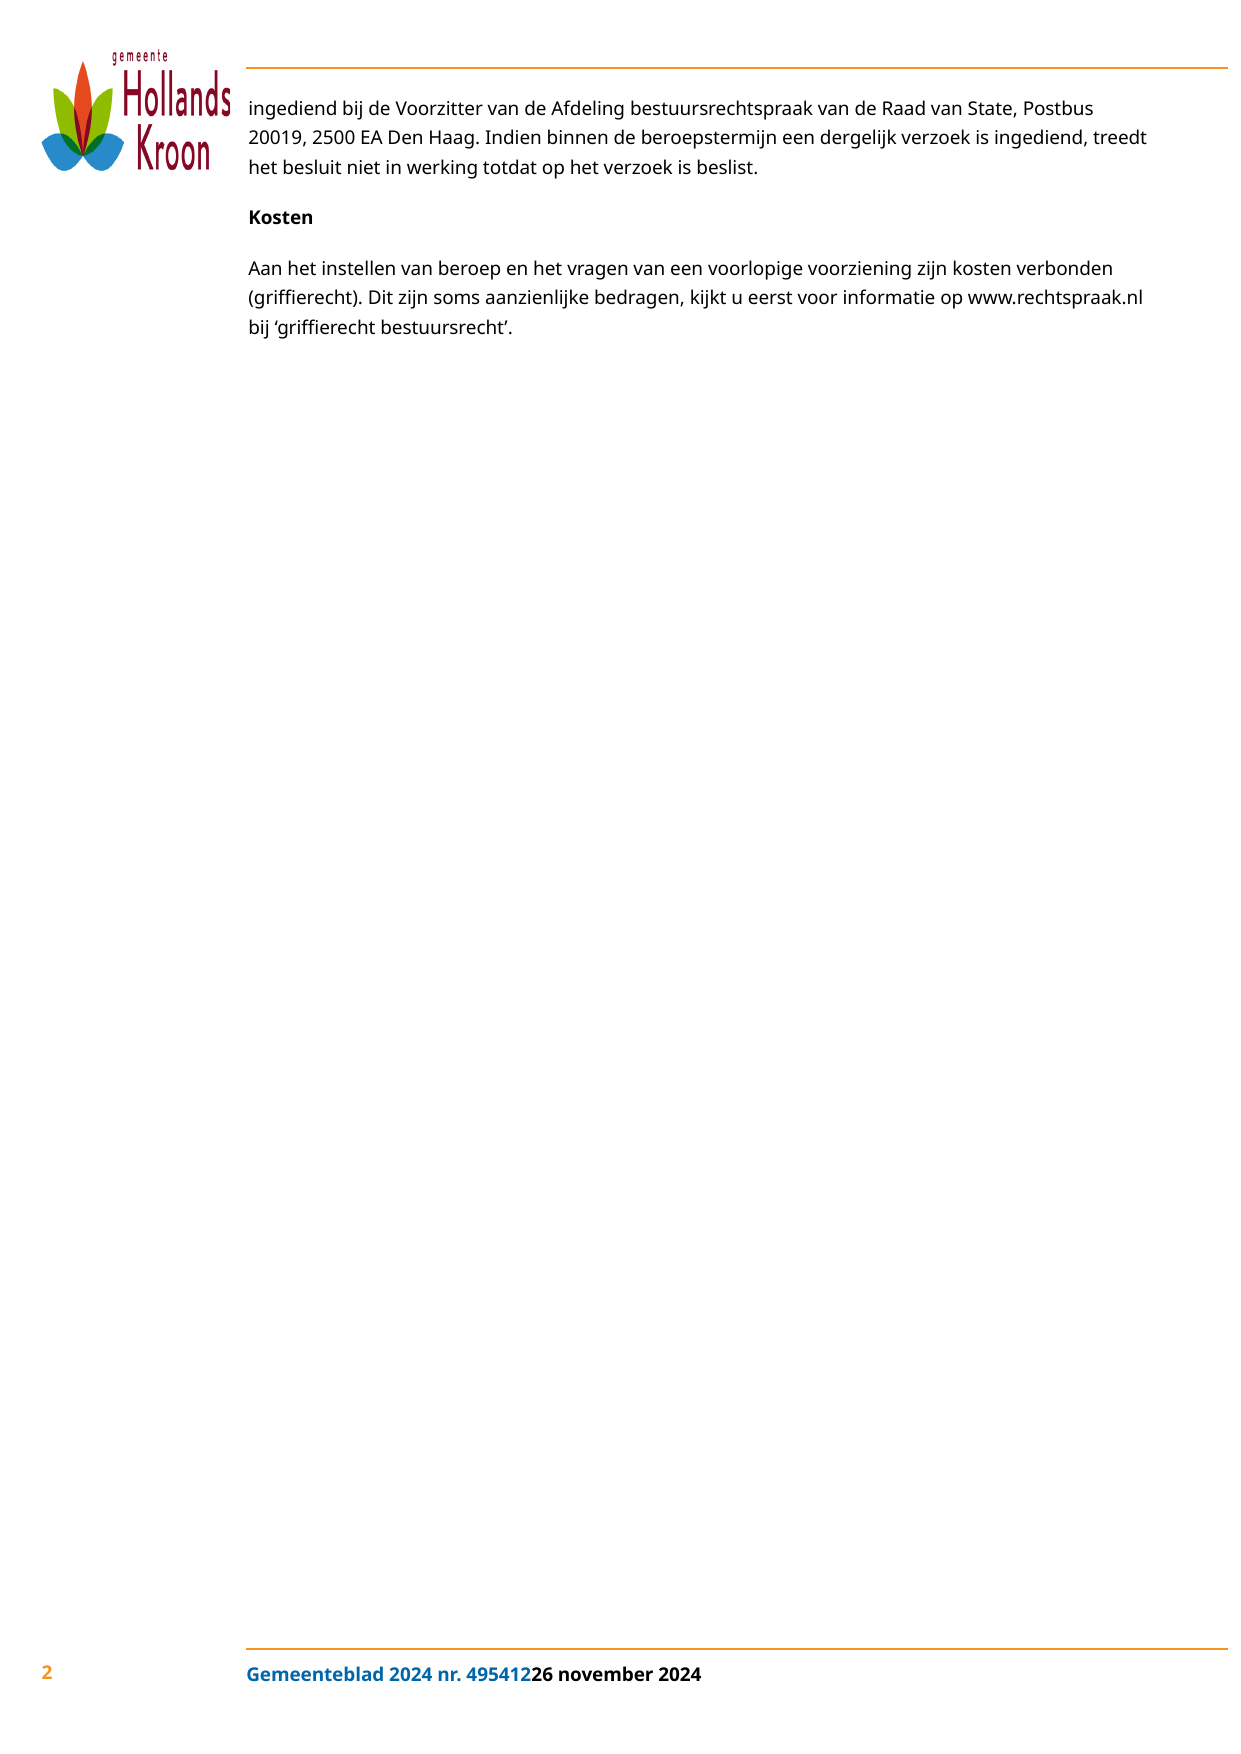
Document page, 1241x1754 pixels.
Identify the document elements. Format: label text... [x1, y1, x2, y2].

text Aan het instellen van beroep en het vragen van een voorlopige voorziening zijn kosten verbonden (griffierecht). Dit zijn soms aanzienlijke bedragen, kijkt u eerst voor informatie op www.rechtspraak.nl bij ‘griffierecht bestuursrecht’. [248, 255, 1152, 340]
text Kosten [248, 204, 1152, 230]
text ingediend bij de Voorzitter van de Afdeling bestuursrechtspraak van de Raad van State, Postbus 20019, 2500 EA Den Haag. Indien binnen de beroepstermijn een dergelijk verzoek is ingediend, treedt het besluit niet in werking totdat op het verzoek is beslist. [248, 95, 1152, 180]
picture [41, 47, 231, 172]
